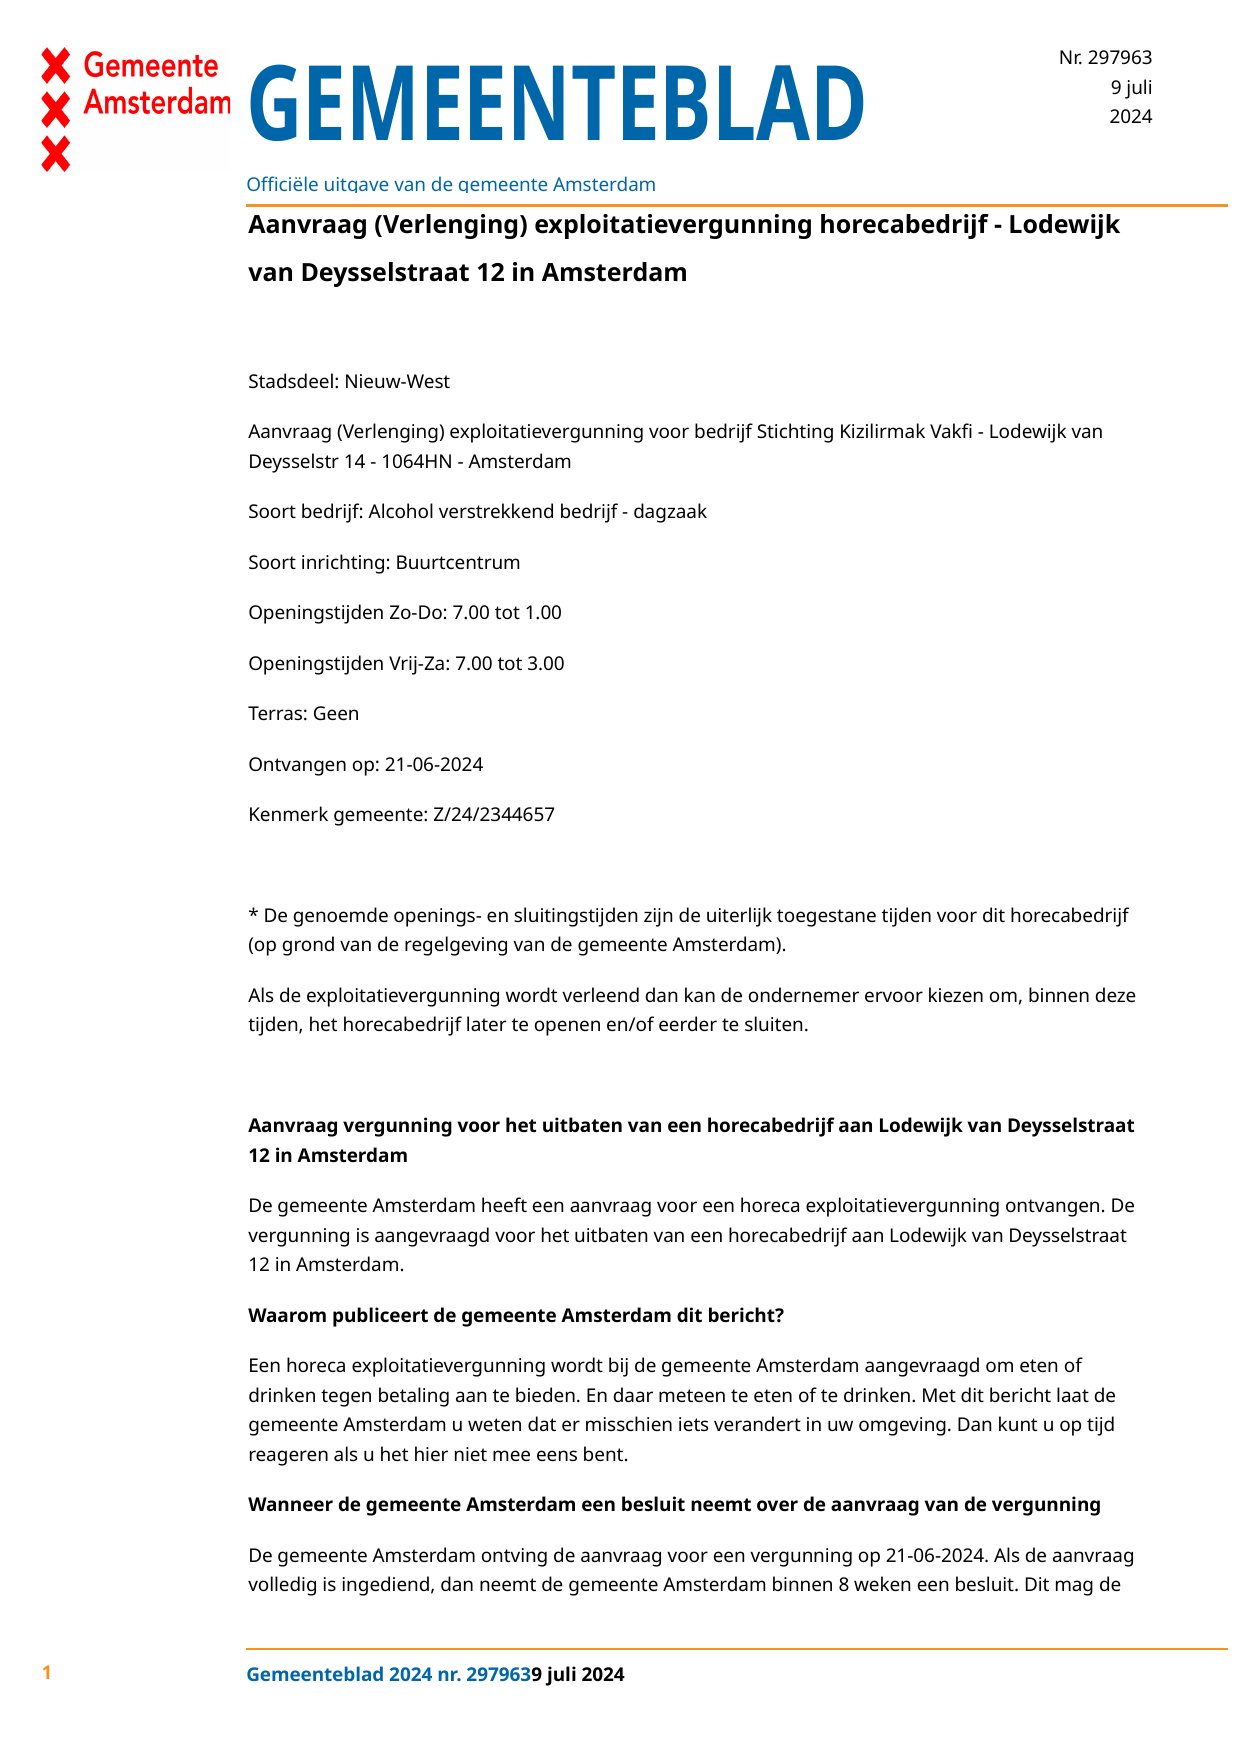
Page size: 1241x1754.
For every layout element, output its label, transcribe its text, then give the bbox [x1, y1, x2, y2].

picture [41, 47, 231, 172]
text Als de exploitatievergunning wordt verleend dan kan de ondernemer ervoor kiezen om, binnen deze tijden, het horecabedrijf later te openen en/of eerder te sluiten. [248, 982, 1152, 1037]
text Waarom publiceert de gemeente Amsterdam dit bericht? [248, 1302, 1152, 1328]
text * De genoemde openings- en sluitingstijden zijn de uiterlijk toegestane tijden voor dit horecabedrijf (op grond van de regelgeving van de gemeente Amsterdam). [248, 902, 1152, 957]
text Openingstijden Zo-Do: 7.00 tot 1.00 [248, 599, 1152, 625]
text Aanvraag (Verlenging) exploitatievergunning horecabedrijf - Lodewijk van Deysselstraat 12 in Amsterdam [248, 207, 1152, 288]
text Soort inrichting: Buurtcentrum [248, 549, 1152, 575]
text De gemeente Amsterdam ontving de aanvraag voor een vergunning op 21-06-2024. Als de aanvraag volledig is ingediend, dan neemt de gemeente Amsterdam binnen 8 weken een besluit. Dit mag de [248, 1542, 1152, 1597]
text De gemeente Amsterdam heeft een aanvraag voor een horeca exploitatievergunning ontvangen. De vergunning is aangevraagd voor het uitbaten van een horecabedrijf aan Lodewijk van Deysselstraat 12 in Amsterdam. [248, 1192, 1152, 1277]
text Aanvraag (Verlenging) exploitatievergunning voor bedrijf Stichting Kizilirmak Vakfi - Lodewijk van Deysselstr 14 - 1064HN - Amsterdam [248, 419, 1152, 474]
text Wanneer de gemeente Amsterdam een besluit neemt over de aanvraag van de vergunning [248, 1492, 1152, 1517]
text Terras: Geen [248, 700, 1152, 726]
text Een horeca exploitatievergunning wordt bij de gemeente Amsterdam aangevraagd om eten of drinken tegen betaling aan te bieden. En daar meteen te eten of te drinken. Met dit bericht laat de gemeente Amsterdam u weten dat er misschien iets verandert in uw omgeving. Dan kunt u op tijd reageren als u het hier niet mee eens bent. [248, 1352, 1152, 1467]
text Openingstijden Vrij-Za: 7.00 tot 3.00 [248, 650, 1152, 676]
text Aanvraag vergunning voor het uitbaten van een horecabedrijf aan Lodewijk van Deysselstraat 12 in Amsterdam [248, 1112, 1152, 1168]
text Soort bedrijf: Alcohol verstrekkend bedrijf - dagzaak [248, 499, 1152, 524]
text Ontvangen op: 21-06-2024 [248, 751, 1152, 777]
text Kenmerk gemeente: Z/24/2344657 [248, 801, 1152, 827]
text Stadsdeel: Nieuw-West [248, 368, 1152, 394]
